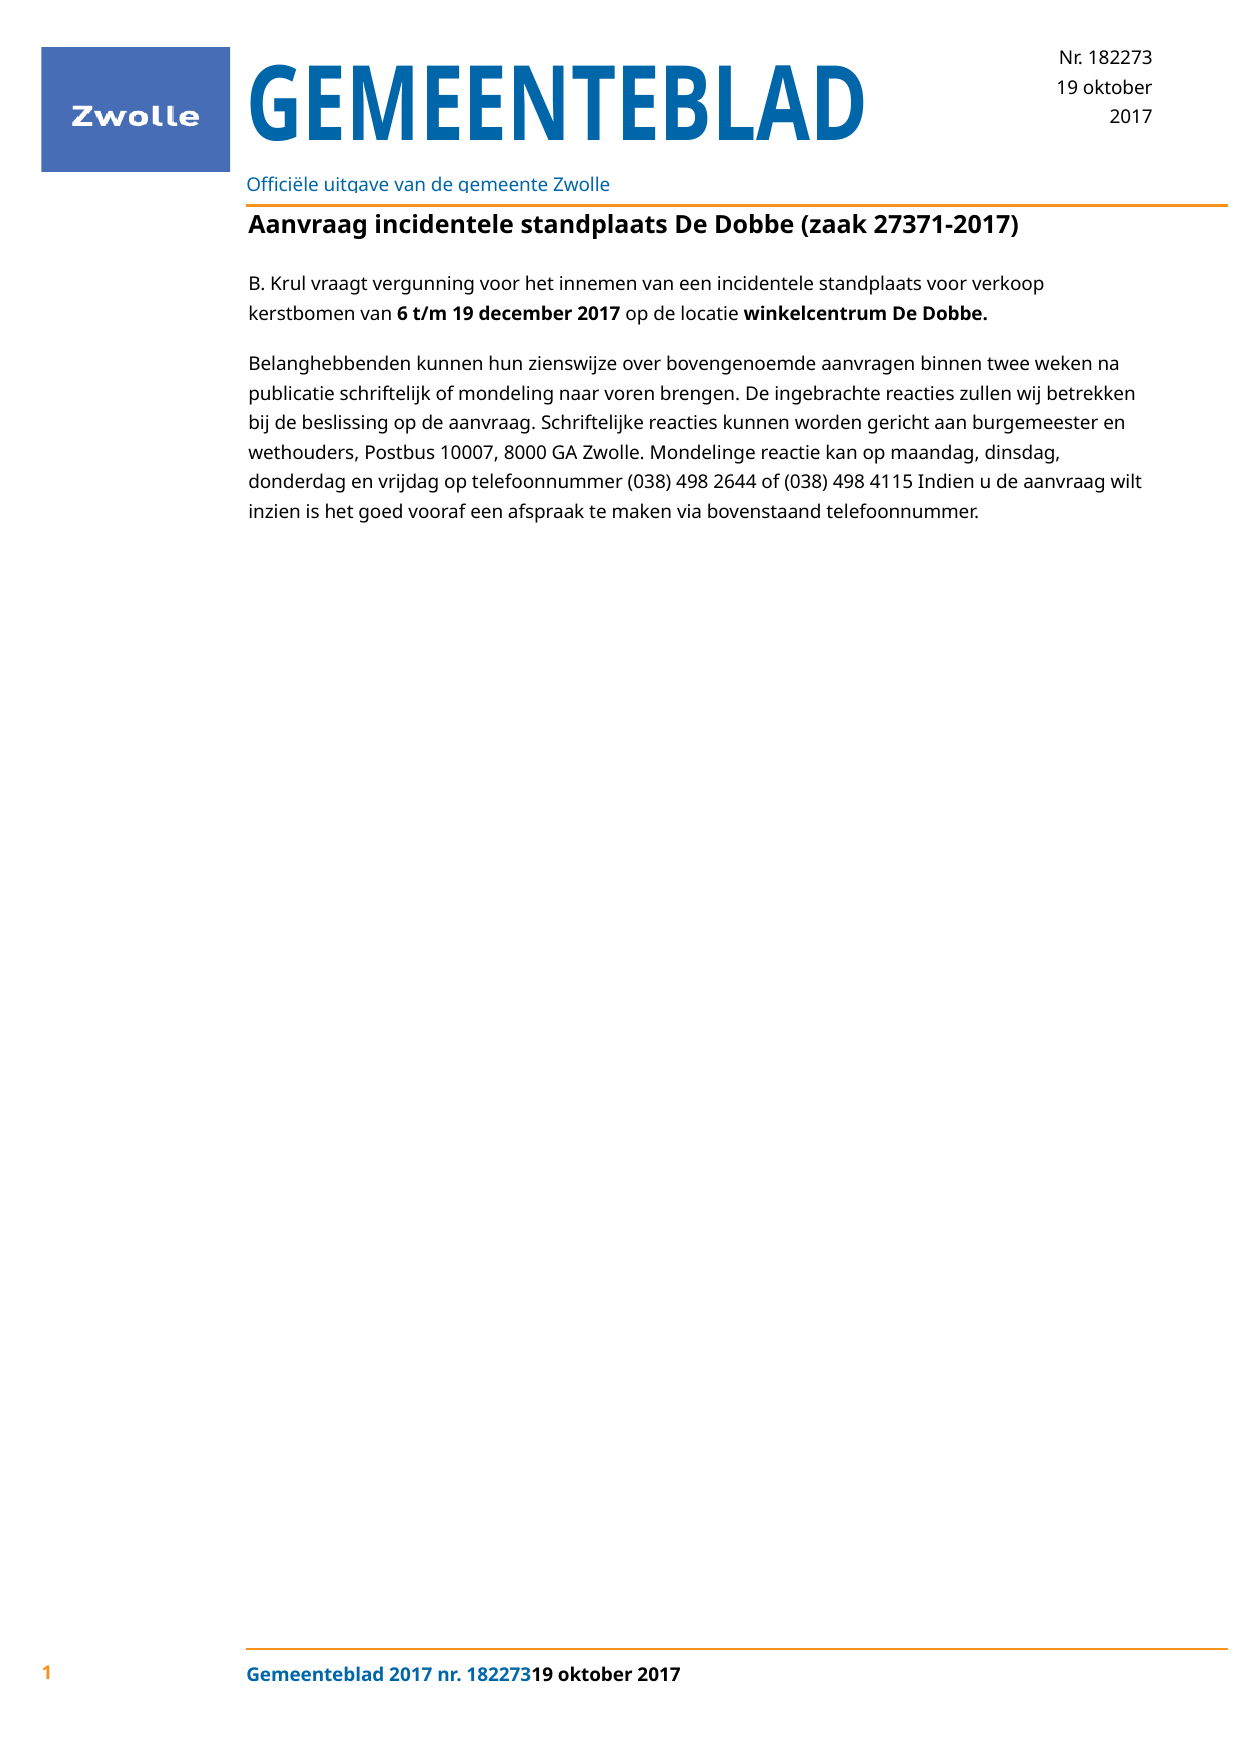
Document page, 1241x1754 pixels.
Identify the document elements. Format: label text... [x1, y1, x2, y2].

text Aanvraag incidentele standplaats De Dobbe (zaak 27371-2017) [248, 207, 1152, 241]
picture [41, 47, 231, 172]
text Belanghebbenden kunnen hun zienswijze over bovengenoemde aanvragen binnen twee weken na publicatie schriftelijk of mondeling naar voren brengen. De ingebrachte reacties zullen wij betrekken bij de beslissing op de aanvraag. Schriftelijke reacties kunnen worden gericht aan burgemeester en wethouders, Postbus 10007, 8000 GA Zwolle. Mondelinge reactie kan op maandag, dinsdag, donderdag en vrijdag op telefoonnummer (038) 498 2644 of (038) 498 4115 Indien u de aanvraag wilt inzien is het goed vooraf een afspraak te maken via bovenstaand telefoonnummer. [248, 350, 1152, 524]
text B. Krul vraagt vergunning voor het innemen van een incidentele standplaats voor verkoop kerstbomen van 6 t/m 19 december 2017 op de locatie winkelcentrum De Dobbe. [248, 270, 1152, 326]
